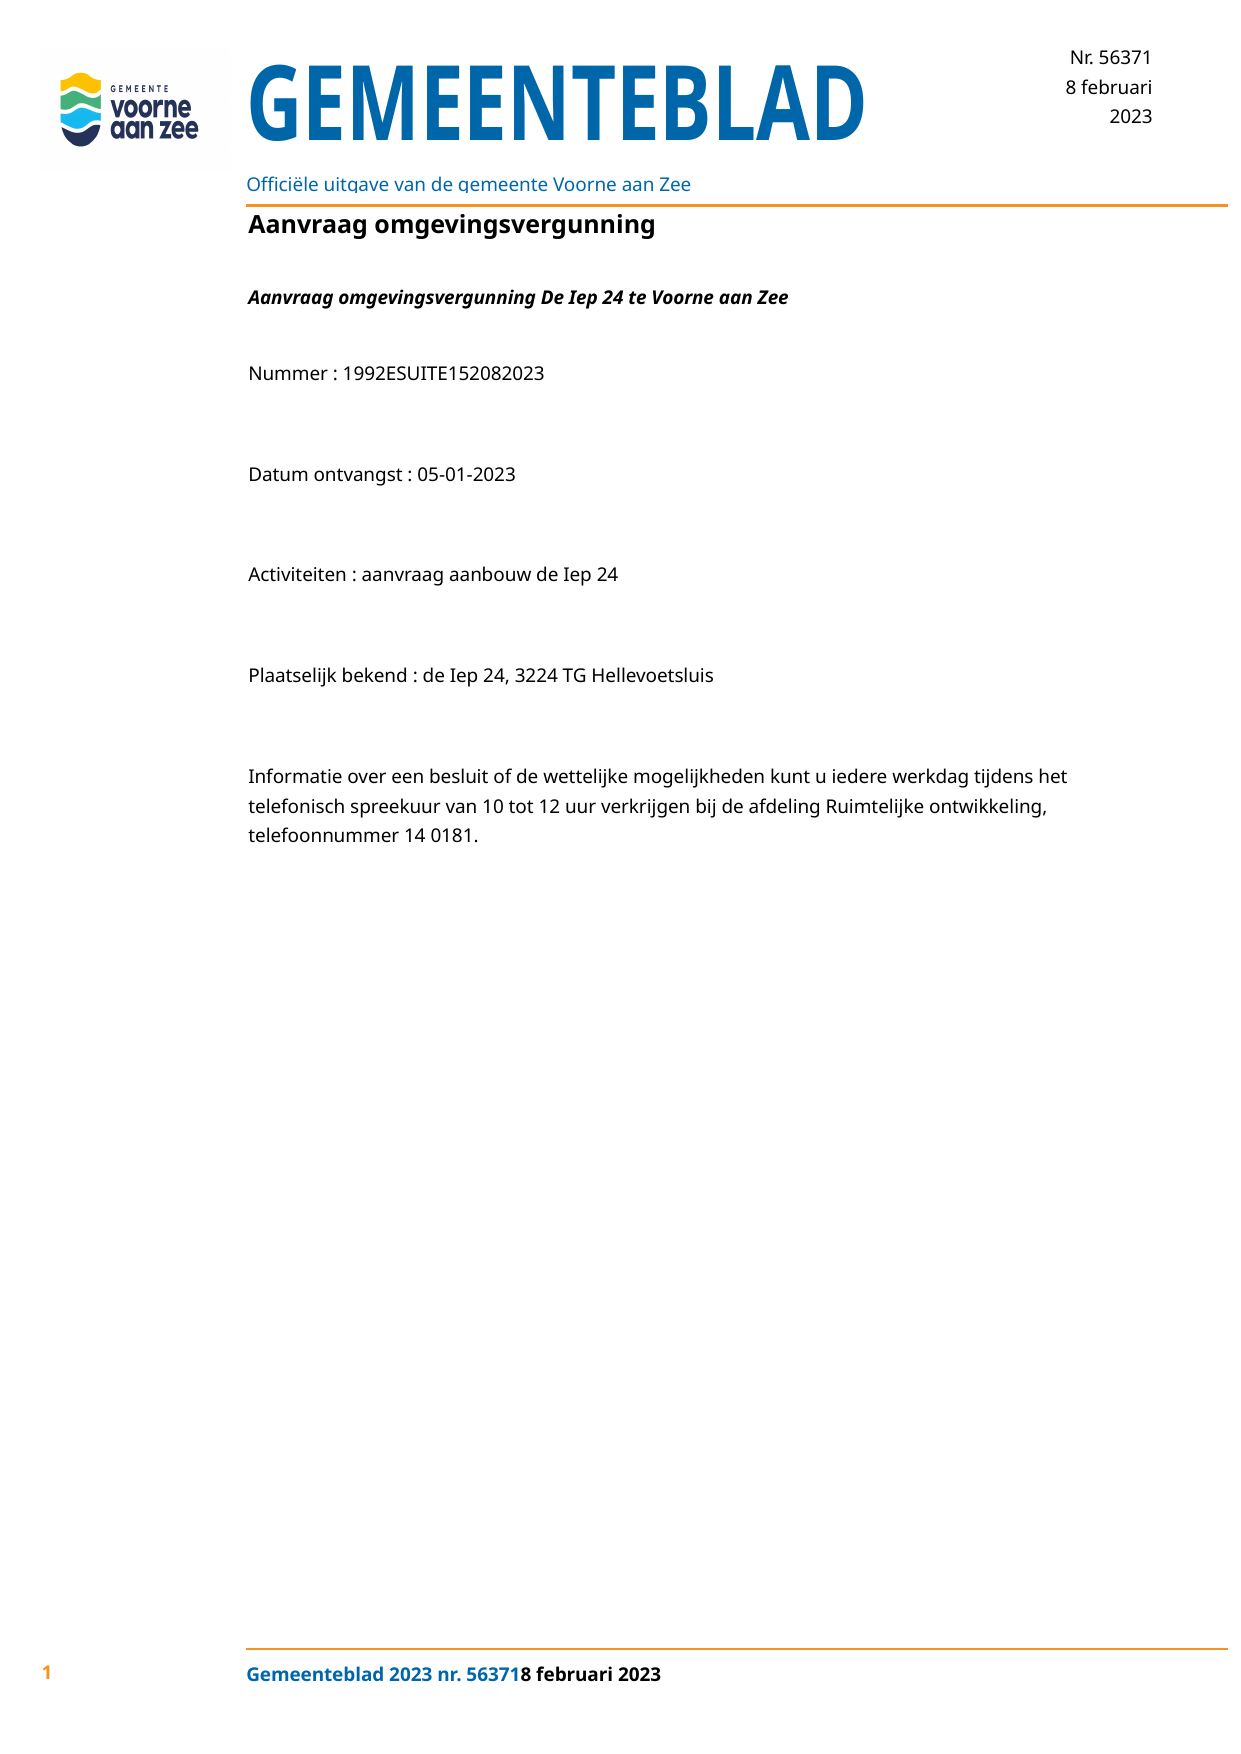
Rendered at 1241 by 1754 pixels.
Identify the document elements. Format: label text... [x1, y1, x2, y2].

text Aanvraag omgevingsvergunning [248, 207, 1152, 241]
text Activiteiten : aanvraag aanbouw de Iep 24 [248, 562, 1152, 587]
text Aanvraag omgevingsvergunning De Iep 24 te Voorne aan Zee [248, 284, 1152, 309]
text Nummer : 1992ESUITE152082023 [248, 360, 1152, 386]
picture [41, 47, 231, 172]
text Datum ontvangst : 05-01-2023 [248, 461, 1152, 487]
text Plaatselijk bekend : de Iep 24, 3224 TG Hellevoetsluis [248, 662, 1152, 688]
text Informatie over een besluit of de wettelijke mogelijkheden kunt u iedere werkdag tijdens het telefonisch spreekuur van 10 tot 12 uur verkrijgen bij de afdeling Ruimtelijke ontwikkeling, telefoonnummer 14 0181. [248, 763, 1152, 848]
